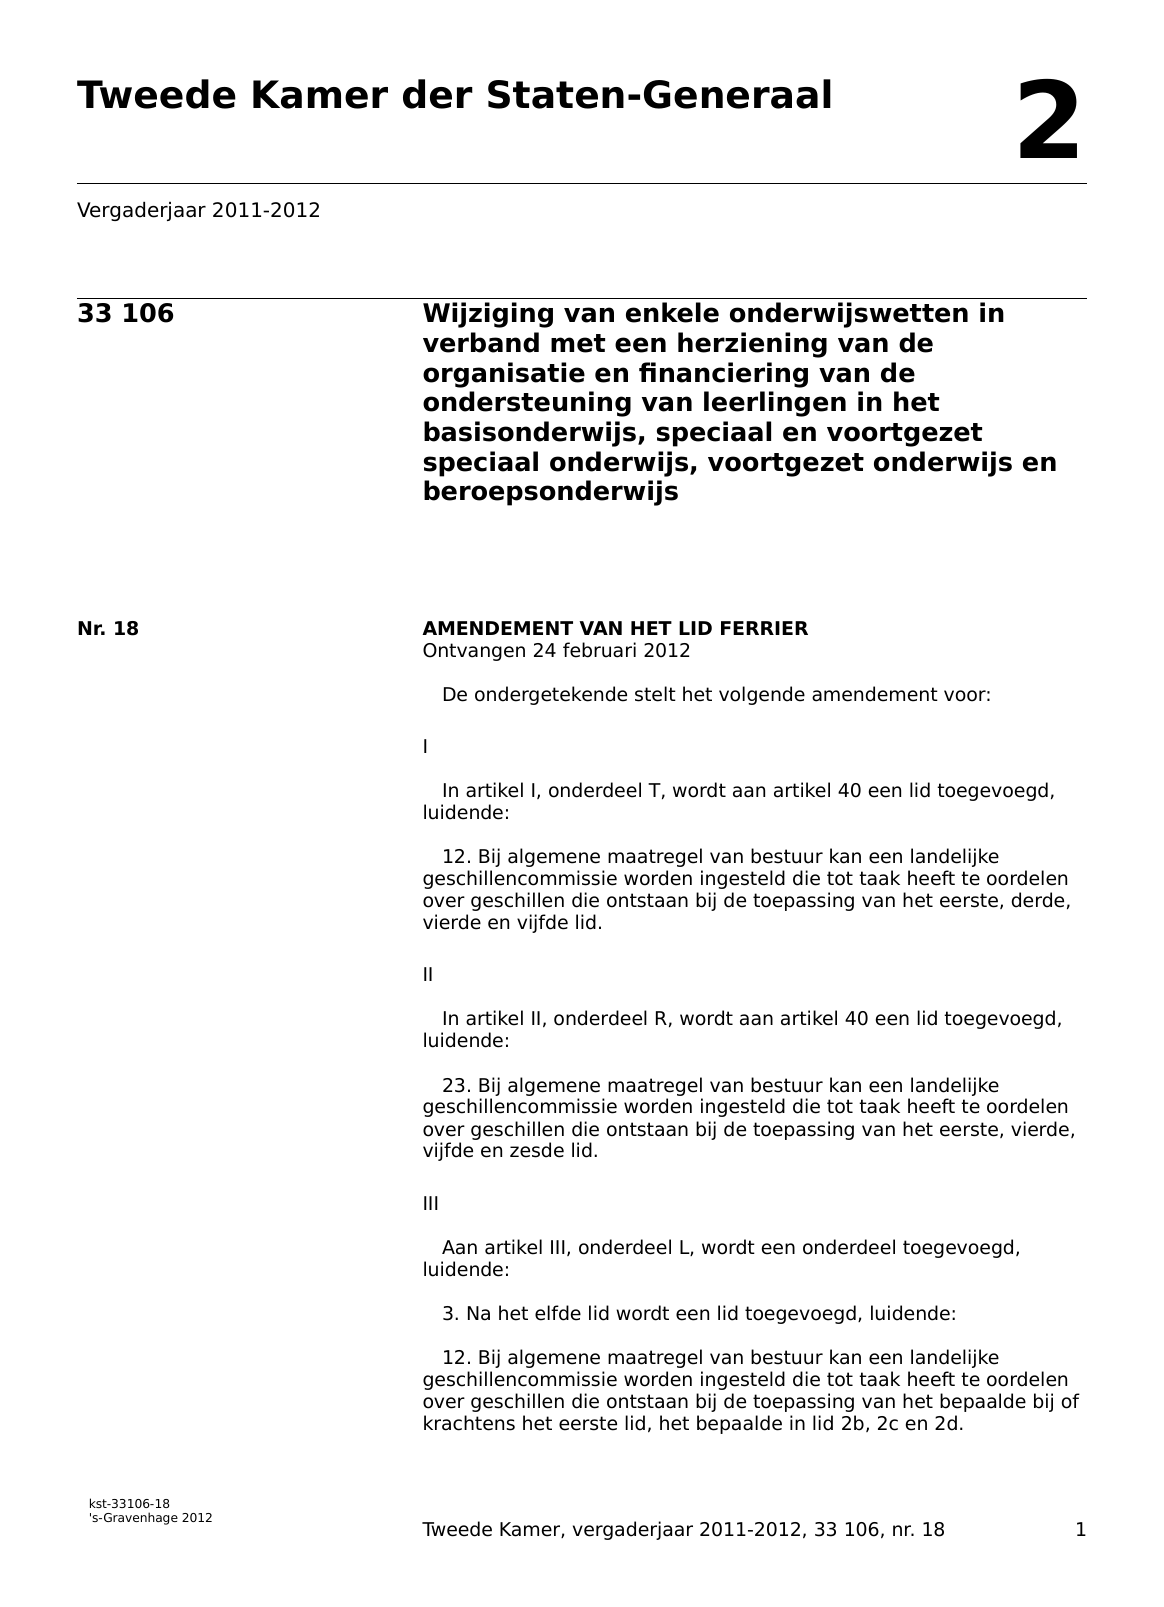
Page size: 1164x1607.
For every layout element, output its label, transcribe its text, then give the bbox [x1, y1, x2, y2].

text 3. Na het elfde lid wordt een lid toegevoegd, luidende: [422, 1303, 1087, 1325]
text De ondergetekende stelt het volgende amendement voor: [422, 684, 1087, 706]
text 23. Bij algemene maatregel van bestuur kan een landelijke geschillencommissie worden ingesteld die tot taak heeft te oordelen over geschillen die ontstaan bij de toepassing van het eerste, vierde, vijfde en zesde lid. [422, 1074, 1087, 1162]
text 12. Bij algemene maatregel van bestuur kan een landelijke geschillencommissie worden ingesteld die tot taak heeft te oordelen over geschillen die ontstaan bij de toepassing van het eerste, derde, vierde en vijfde lid. [422, 846, 1087, 934]
subtitle I [422, 736, 1087, 758]
subtitle 33 106 Wijziging van enkele onderwijswetten in verband met een herziening van de organisatie en financiering van de ondersteuning van leerlingen in het basisonderwijs, speciaal en voortgezet speciaal onderwijs, voortgezet onderwijs en beroepsonderwijs [77, 299, 1087, 507]
subtitle III [422, 1192, 1087, 1214]
text In artikel II, onderdeel R, wordt aan artikel 40 een lid toegevoegd, luidende: [422, 1008, 1087, 1052]
table_header Tweede Kamer der Staten-Generaal [77, 59, 886, 183]
table_header 2 [886, 59, 1087, 183]
subtitle Nr. 18 AMENDEMENT VAN HET LID FERRIER [77, 618, 1087, 640]
table_cell Vergaderjaar 2011-2012 [77, 184, 1087, 298]
text 's-Gravenhage 2012 [88, 1511, 323, 1525]
subtitle II [422, 964, 1087, 986]
text 12. Bij algemene maatregel van bestuur kan een landelijke geschillencommissie worden ingesteld die tot taak heeft te oordelen over geschillen die ontstaan bij de toepassing van het bepaalde bij of krachtens het eerste lid, het bepaalde in lid 2b, 2c en 2d. [422, 1347, 1087, 1435]
text In artikel I, onderdeel T, wordt aan artikel 40 een lid toegevoegd, luidende: [422, 780, 1087, 824]
text kst-33106-18 [88, 1497, 323, 1511]
text Aan artikel III, onderdeel L, wordt een onderdeel toegevoegd, luidende: [422, 1237, 1087, 1281]
text Ontvangen 24 februari 2012 [422, 640, 1087, 662]
